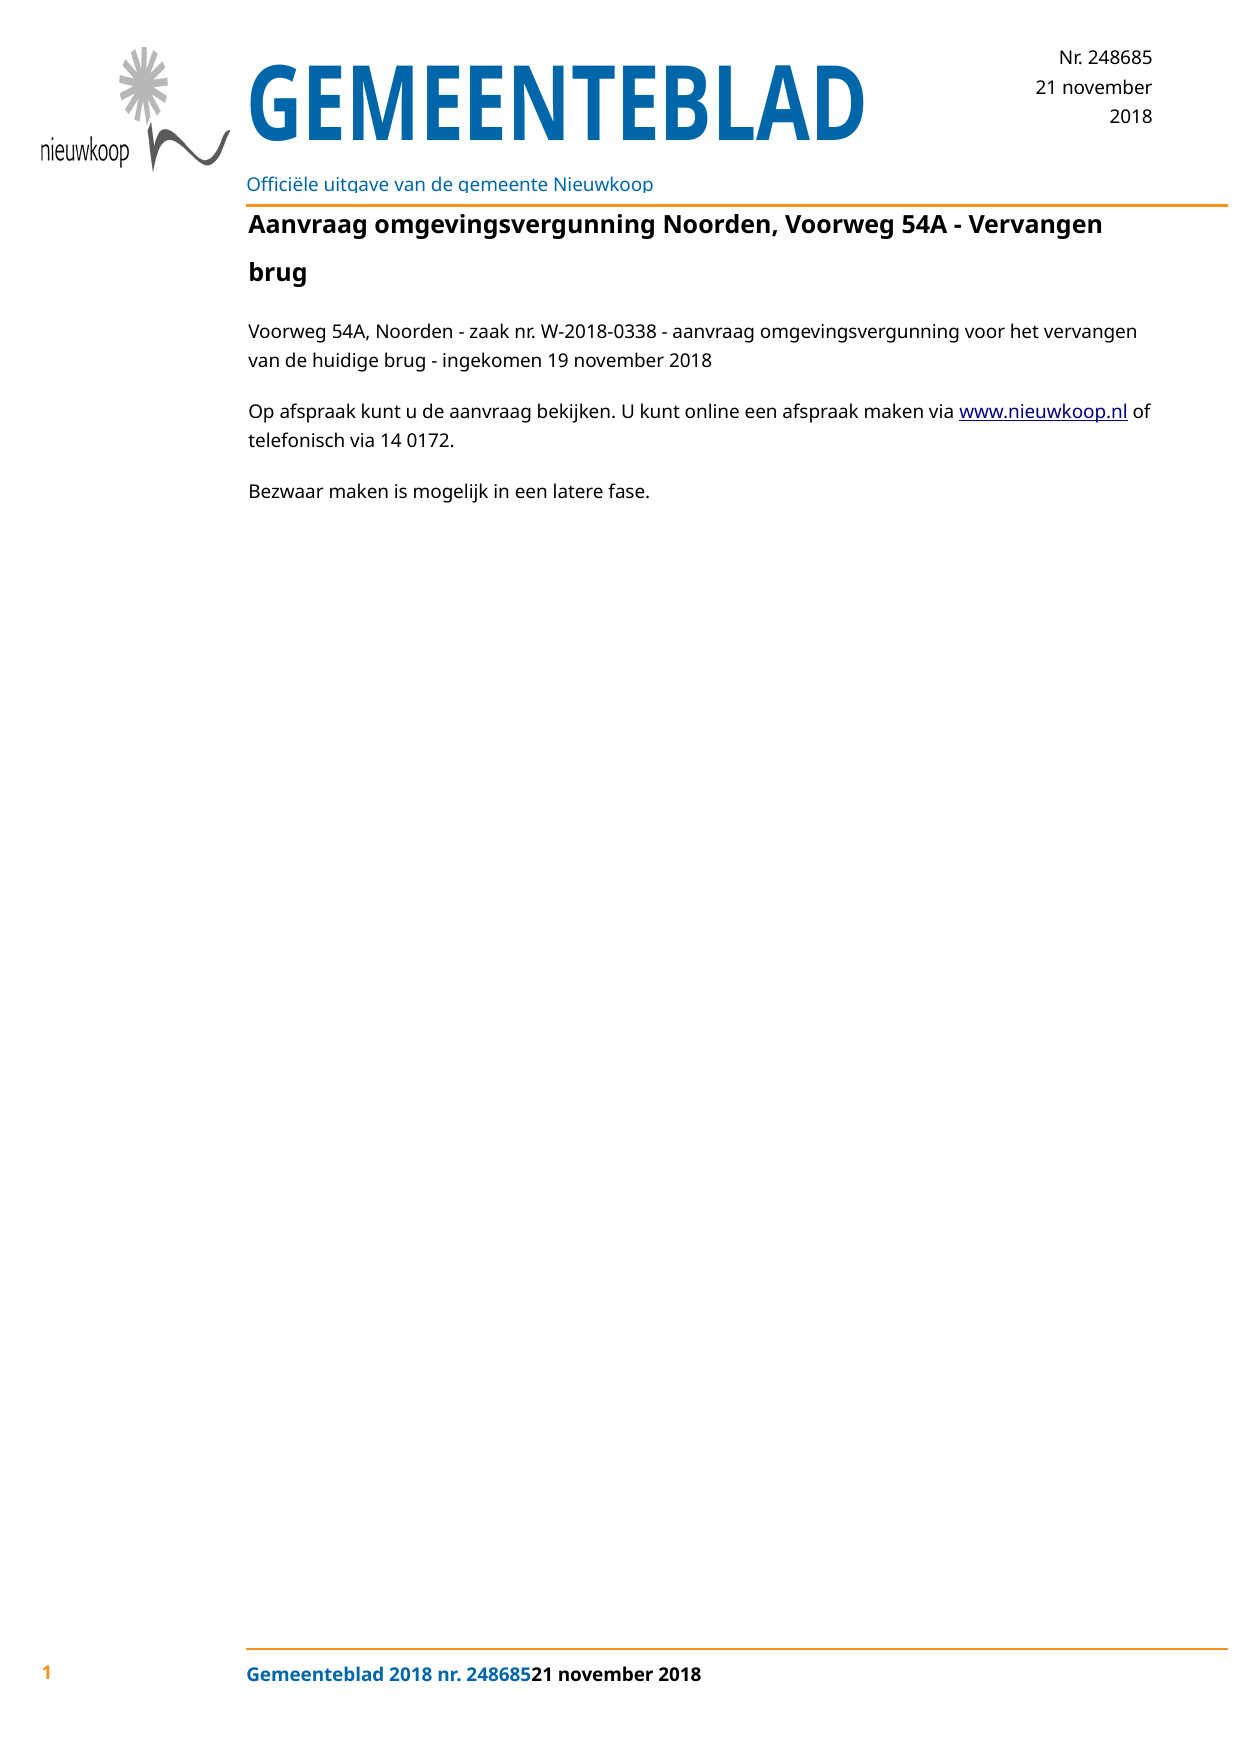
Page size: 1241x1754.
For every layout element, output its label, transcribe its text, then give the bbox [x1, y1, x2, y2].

text Bezwaar maken is mogelijk in een latere fase. [248, 478, 1152, 504]
text Aanvraag omgevingsvergunning Noorden, Voorweg 54A - Vervangen brug [248, 207, 1152, 288]
text Op afspraak kunt u de aanvraag bekijken. U kunt online een afspraak maken via www.nieuwkoop.nl of telefonisch via 14 0172. [248, 398, 1152, 453]
text Voorweg 54A, Noorden - zaak nr. W-2018-0338 - aanvraag omgevingsvergunning voor het vervangen van de huidige brug - ingekomen 19 november 2018 [248, 318, 1152, 373]
picture [41, 47, 231, 172]
